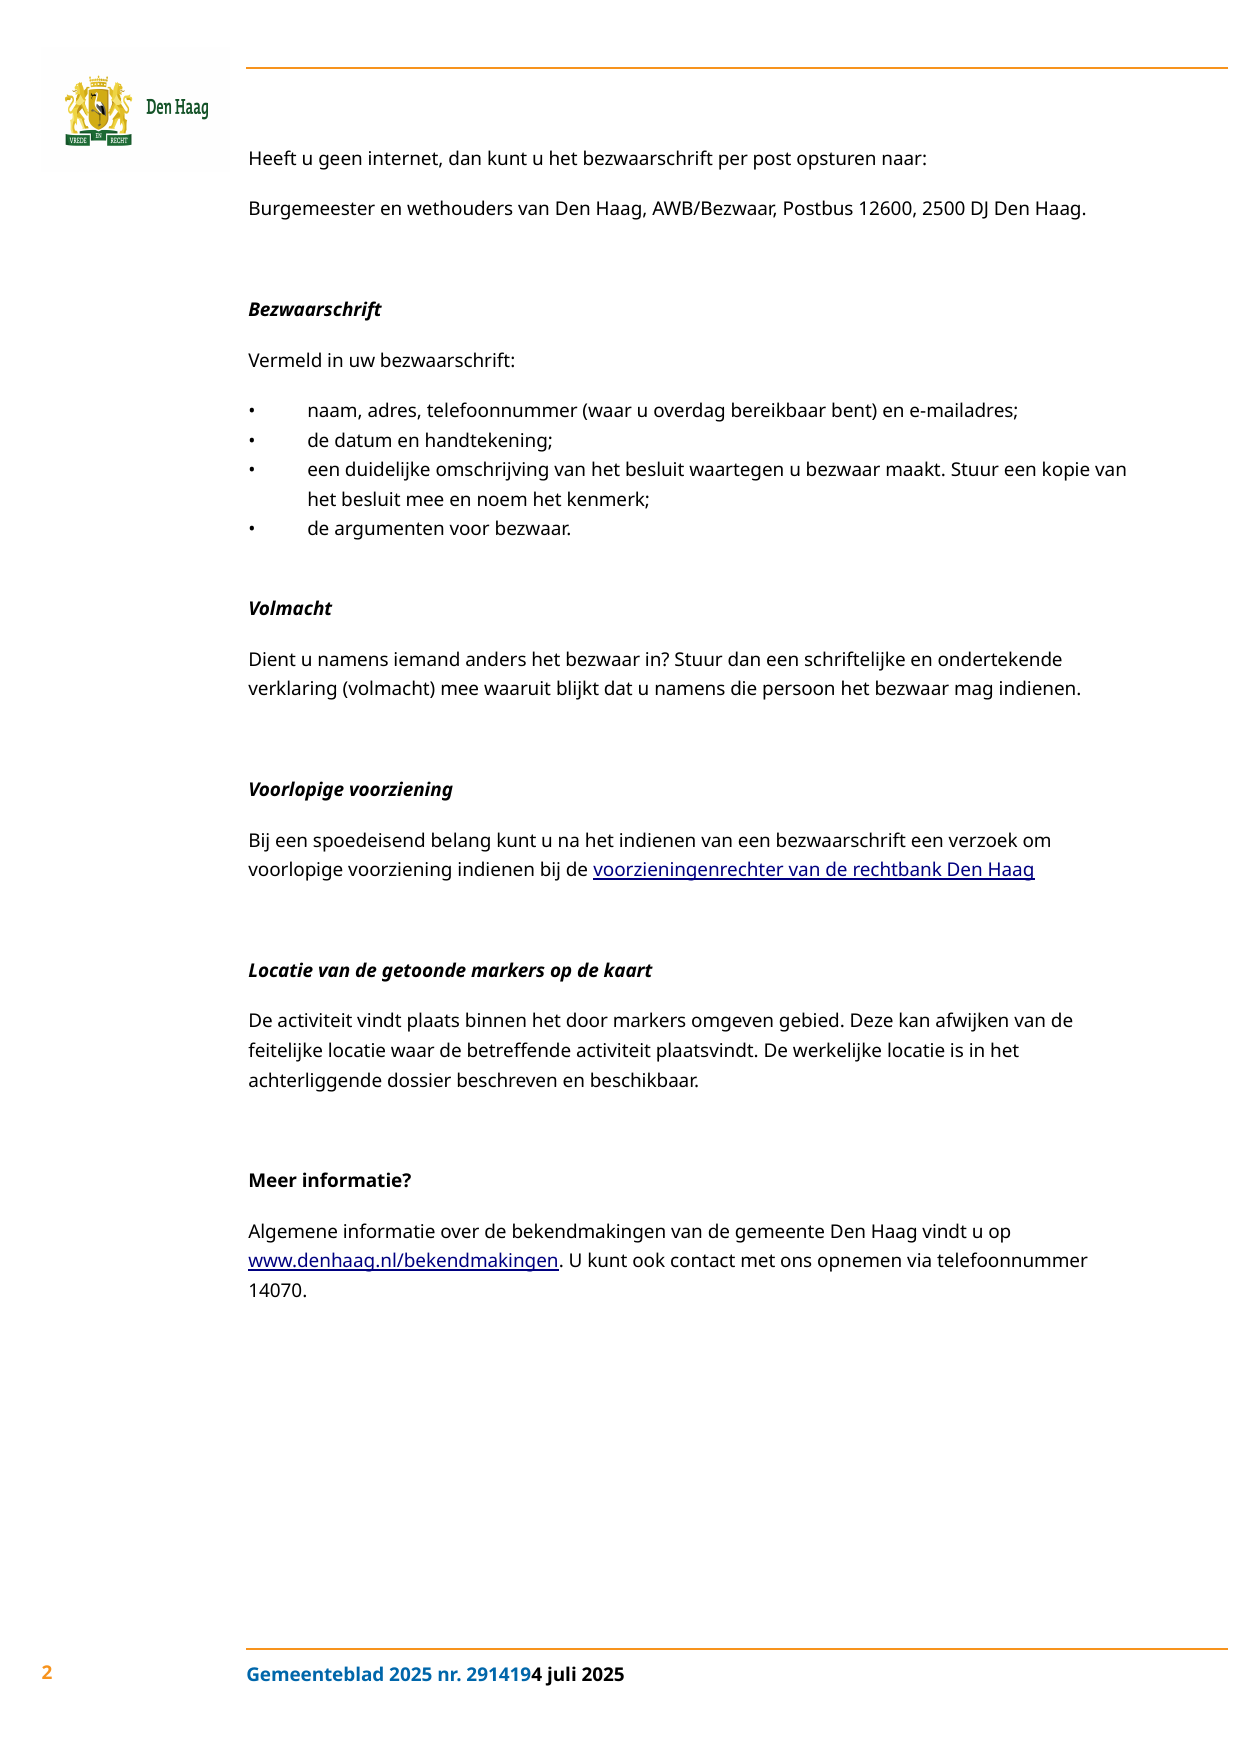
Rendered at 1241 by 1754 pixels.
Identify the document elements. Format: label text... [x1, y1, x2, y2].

text Burgemeester en wethouders van Den Haag, AWB/Bezwaar, Postbus 12600, 2500 DJ Den Haag. [248, 196, 1152, 221]
text Vermeld in uw bezwaarschrift: [248, 347, 1152, 373]
text De activiteit vindt plaats binnen het door markers omgeven gebied. Deze kan afwijken van de feitelijke locatie waar de betreffende activiteit plaatsvindt. De werkelijke locatie is in het achterliggende dossier beschreven en beschikbaar. [248, 1008, 1152, 1093]
list de datum en handtekening; [248, 427, 1152, 453]
list naam, adres, telefoonnummer (waar u overdag bereikbaar bent) en e-mailadres; [248, 397, 1152, 423]
picture [41, 47, 231, 172]
text Algemene informatie over de bekendmakingen van de gemeente Den Haag vindt u op www.denhaag.nl/bekendmakingen. U kunt ook contact met ons opnemen via telefoonnummer 14070. [248, 1218, 1152, 1303]
text Meer informatie? [248, 1168, 1152, 1193]
list een duidelijke omschrijving van het besluit waartegen u bezwaar maakt. Stuur een kopie van het besluit mee en noem het kenmerk; [248, 456, 1152, 512]
list de argumenten voor bezwaar. [248, 516, 1152, 541]
text Volmacht [248, 596, 1152, 621]
text Heeft u geen internet, dan kunt u het bezwaarschrift per post opsturen naar: [248, 145, 1152, 171]
text Dient u namens iemand anders het bezwaar in? Stuur dan een schriftelijke en ondertekende verklaring (volmacht) mee waaruit blijkt dat u namens die persoon het bezwaar mag indienen. [248, 646, 1152, 701]
text Voorlopige voorziening [248, 776, 1152, 802]
text Bij een spoedeisend belang kunt u na het indienen van een bezwaarschrift een verzoek om voorlopige voorziening indienen bij de voorzieningenrechter van de rechtbank Den Haag [248, 827, 1152, 882]
text Locatie van de getoonde markers op de kaart [248, 957, 1152, 983]
text Bezwaarschrift [248, 296, 1152, 322]
